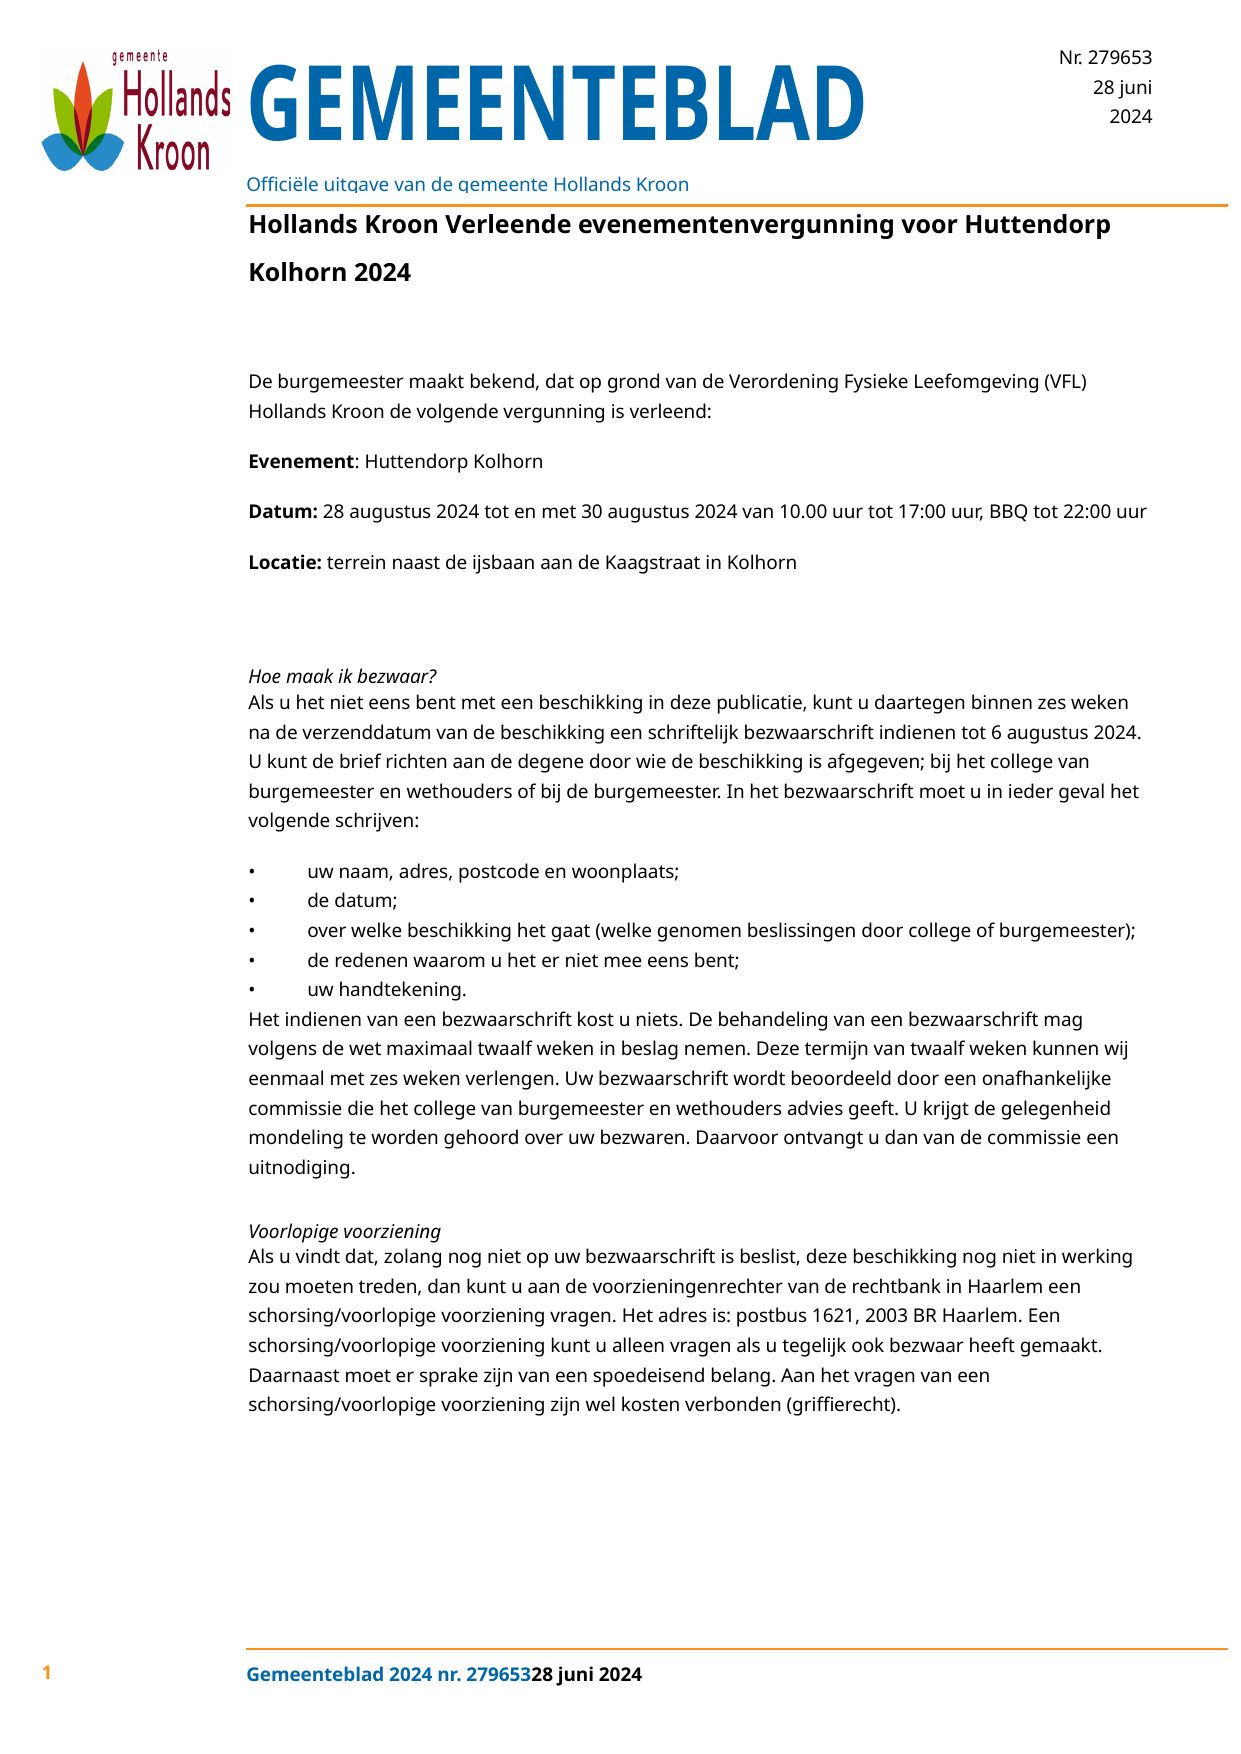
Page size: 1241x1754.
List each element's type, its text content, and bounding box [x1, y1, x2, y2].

text Als u het niet eens bent met een beschikking in deze publicatie, kunt u daartegen binnen zes weken na de verzenddatum van de beschikking een schriftelijk bezwaarschrift indienen tot 6 augustus 2024. U kunt de brief richten aan de degene door wie de beschikking is afgegeven; bij het college van burgemeester en wethouders of bij de burgemeester. In het bezwaarschrift moet u in ieder geval het volgende schrijven: [248, 689, 1152, 833]
picture [41, 47, 231, 172]
list uw handtekening. [248, 976, 1152, 1002]
text Datum: 28 augustus 2024 tot en met 30 augustus 2024 van 10.00 uur tot 17:00 uur, BBQ tot 22:00 uur [248, 499, 1152, 524]
text Hoe maak ik bezwaar? [248, 663, 1152, 689]
text Het indienen van een bezwaarschrift kost u niets. De behandeling van een bezwaarschrift mag volgens de wet maximaal twaalf weken in beslag nemen. Deze termijn van twaalf weken kunnen wij eenmaal met zes weken verlengen. Uw bezwaarschrift wordt beoordeeld door een onafhankelijke commissie die het college van burgemeester en wethouders advies geeft. U krijgt de gelegenheid mondeling te worden gehoord over uw bezwaren. Daarvoor ontvangt u dan van de commissie een uitnodiging. [248, 1006, 1152, 1179]
text Locatie: terrein naast de ijsbaan aan de Kaagstraat in Kolhorn [248, 549, 1152, 575]
list over welke beschikking het gaat (welke genomen beslissingen door college of burgemeester); [248, 917, 1152, 943]
text De burgemeester maakt bekend, dat op grond van de Verordening Fysieke Leefomgeving (VFL) Hollands Kroon de volgende vergunning is verleend: [248, 368, 1152, 424]
list de datum; [248, 888, 1152, 913]
text Evenement: Huttendorp Kolhorn [248, 448, 1152, 474]
list de redenen waarom u het er niet mee eens bent; [248, 947, 1152, 972]
text Als u vindt dat, zolang nog niet op uw bezwaarschrift is beslist, deze beschikking nog niet in werking zou moeten treden, dan kunt u aan de voorzieningenrechter van de rechtbank in Haarlem een schorsing/voorlopige voorziening vragen. Het adres is: postbus 1621, 2003 BR Haarlem. Een schorsing/voorlopige voorziening kunt u alleen vragen als u tegelijk ook bezwaar heeft gemaakt. Daarnaast moet er sprake zijn van een spoedeisend belang. Aan het vragen van een schorsing/voorlopige voorziening zijn wel kosten verbonden (griffierecht). [248, 1243, 1152, 1417]
text Hollands Kroon Verleende evenementenvergunning voor Huttendorp Kolhorn 2024 [248, 207, 1152, 288]
list uw naam, adres, postcode en woonplaats; [248, 858, 1152, 884]
text Voorlopige voorziening [248, 1218, 1152, 1243]
